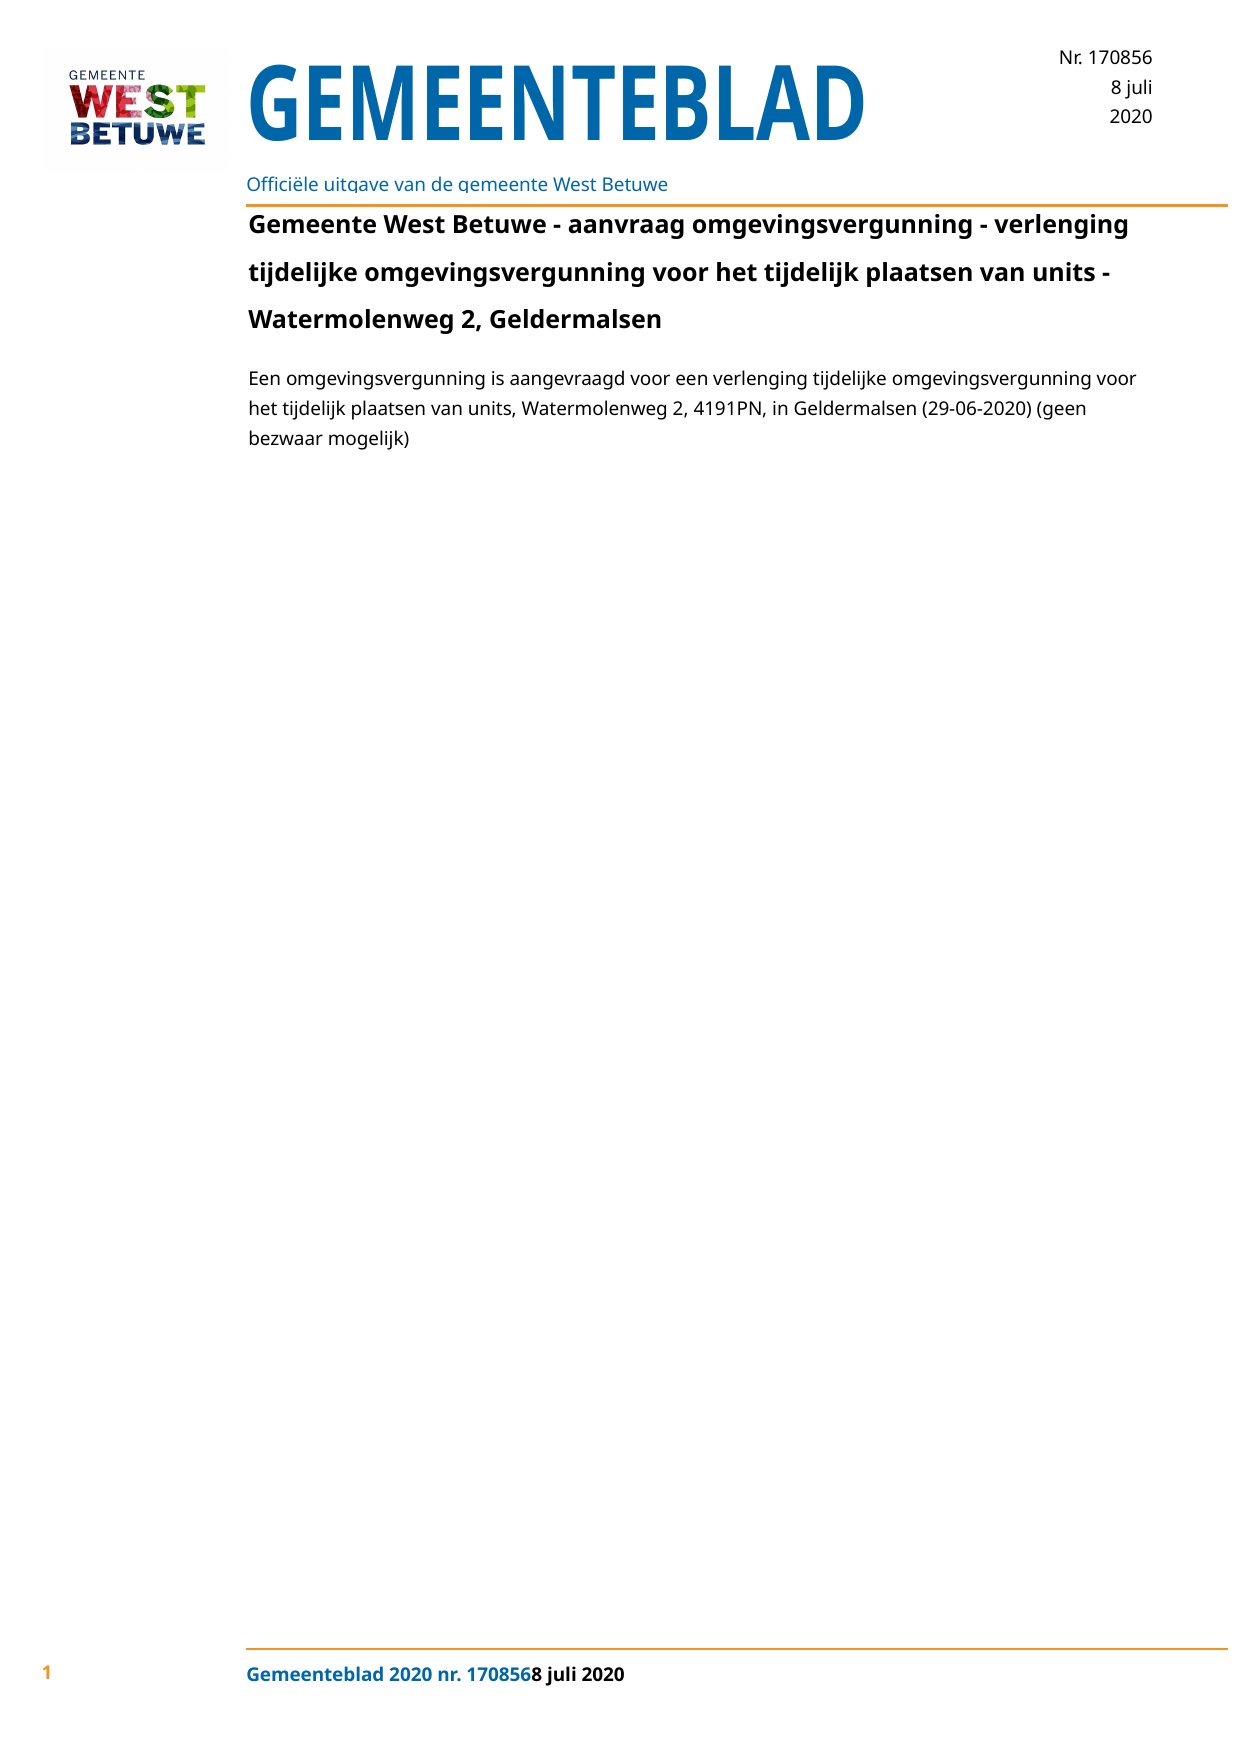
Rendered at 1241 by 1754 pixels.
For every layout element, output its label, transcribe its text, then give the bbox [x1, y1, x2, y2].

text Een omgevingsvergunning is aangevraagd voor een verlenging tijdelijke omgevingsvergunning voor het tijdelijk plaatsen van units, Watermolenweg 2, 4191PN, in Geldermalsen (29-06-2020) (geen bezwaar mogelijk) [248, 366, 1152, 450]
picture [41, 47, 231, 172]
text Gemeente West Betuwe - aanvraag omgevingsvergunning - verlenging tijdelijke omgevingsvergunning voor het tijdelijk plaatsen van units - Watermolenweg 2, Geldermalsen [248, 207, 1152, 336]
